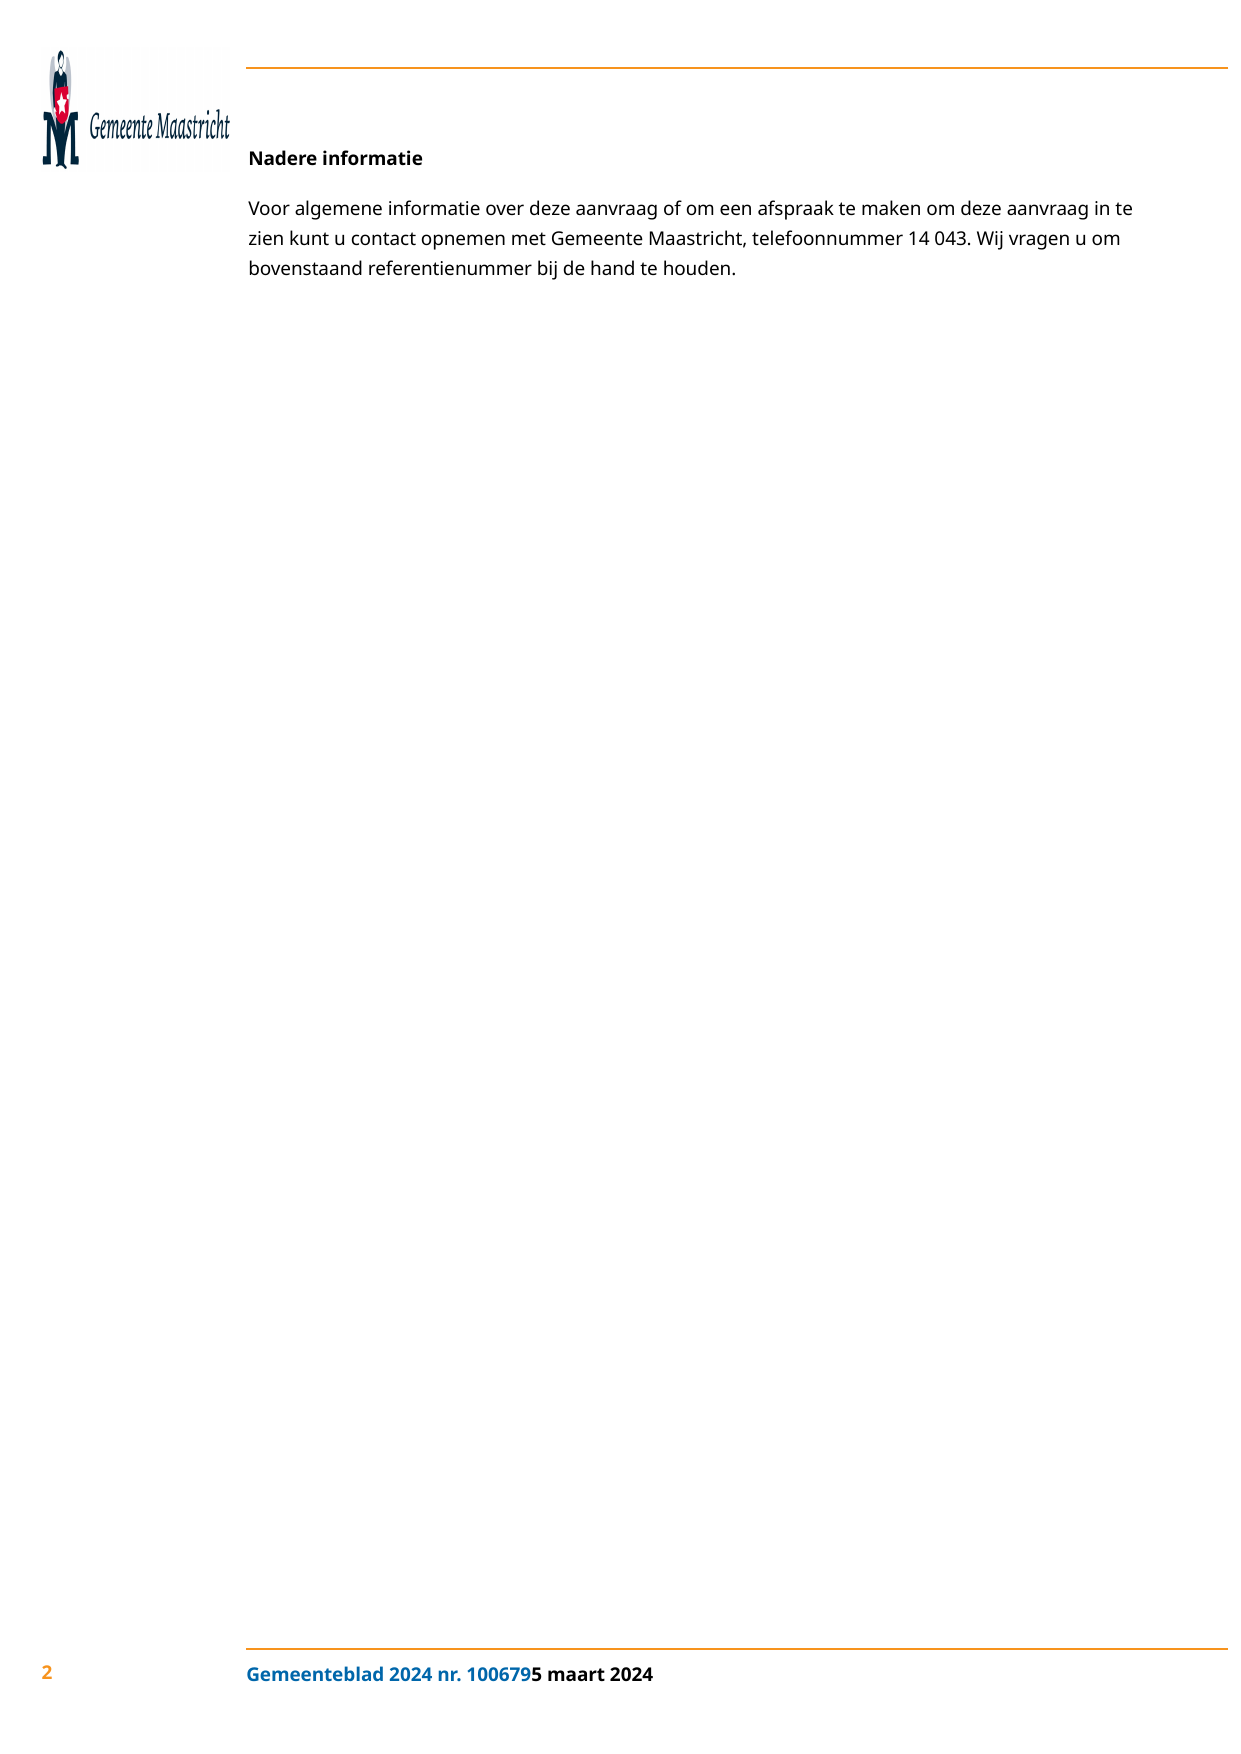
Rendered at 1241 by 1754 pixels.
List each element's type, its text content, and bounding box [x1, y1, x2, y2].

text Voor algemene informatie over deze aanvraag of om een afspraak te maken om deze aanvraag in te zien kunt u contact opnemen met Gemeente Maastricht, telefoonnummer 14 043. Wij vragen u om bovenstaand referentienummer bij de hand te houden. [248, 196, 1152, 281]
picture [41, 47, 231, 172]
text Nadere informatie [248, 145, 1152, 171]
